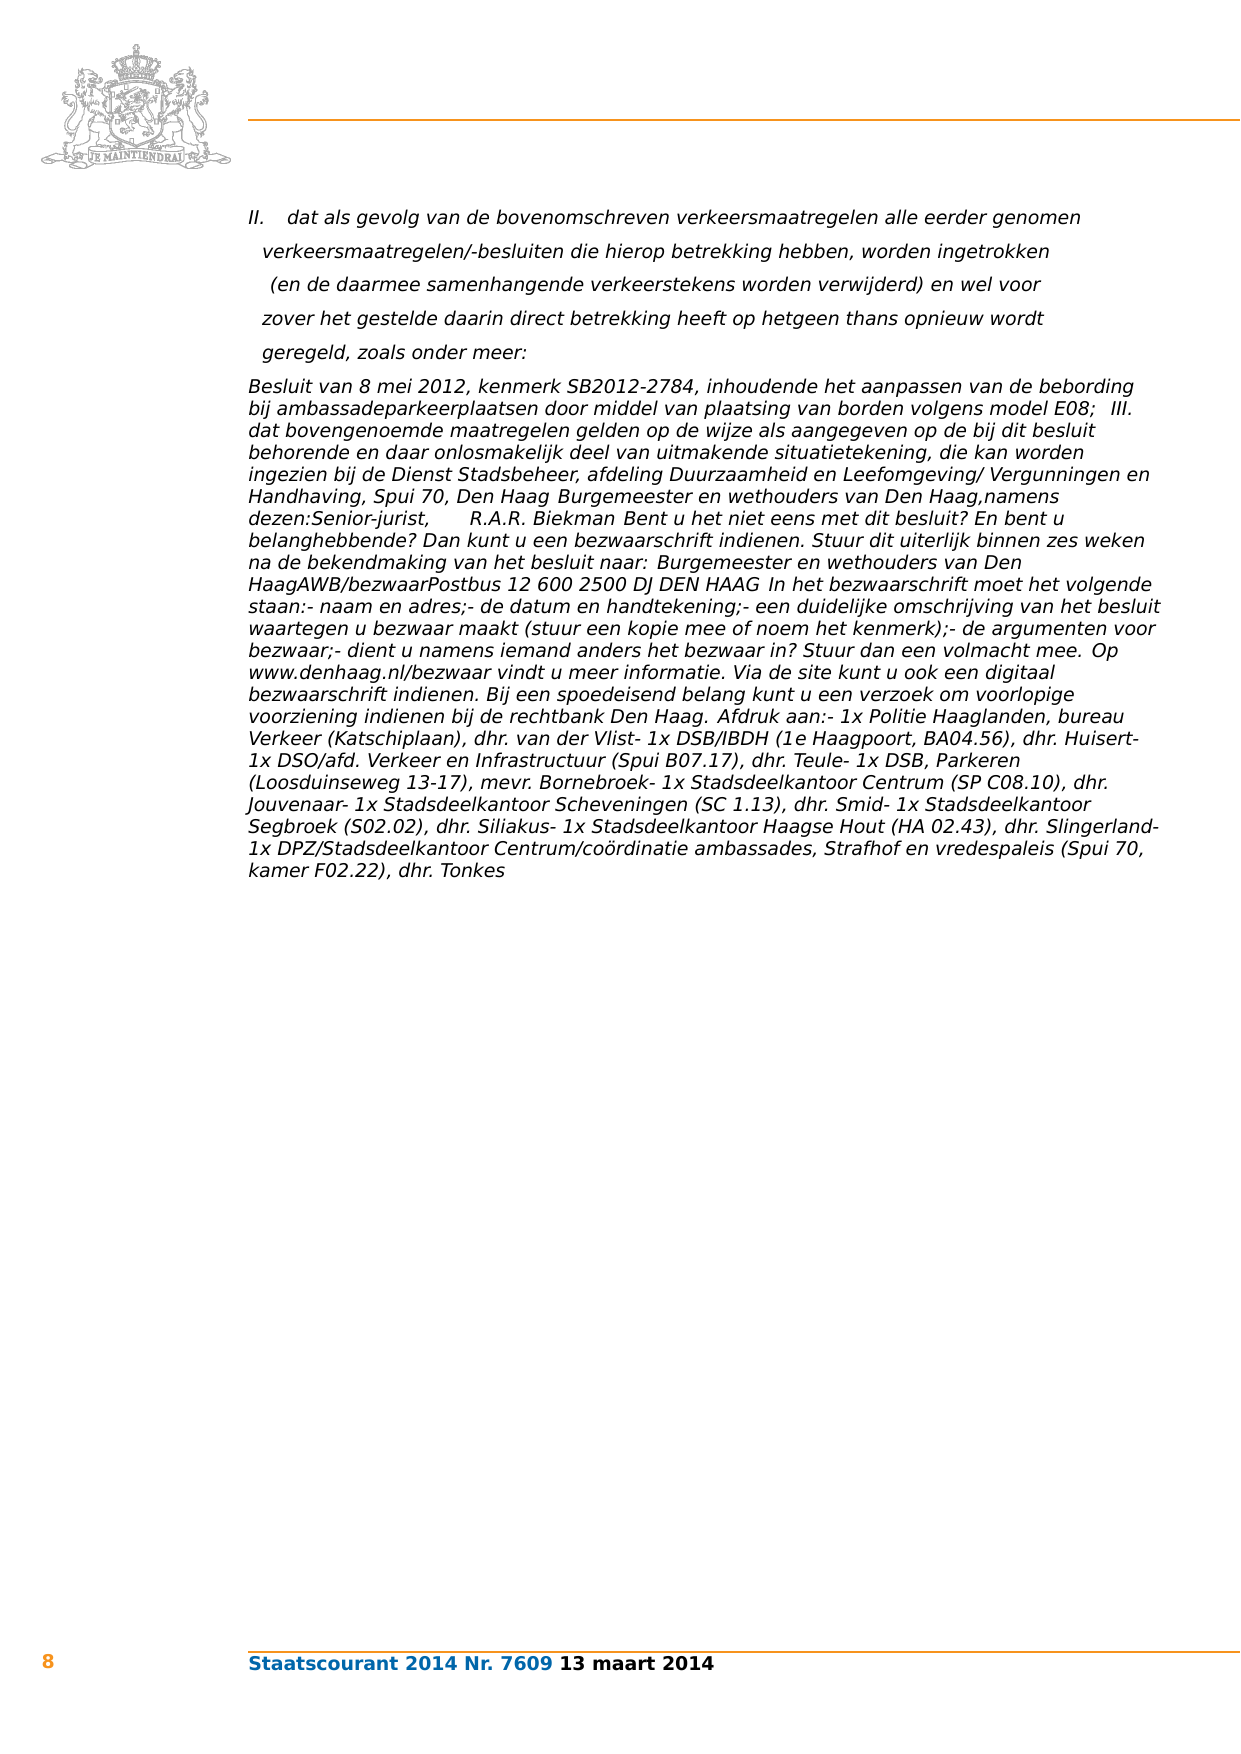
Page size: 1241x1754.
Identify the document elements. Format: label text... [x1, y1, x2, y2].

text verkeersmaatregelen/-besluiten die hierop betrekking hebben, worden ingetrokken [248, 241, 1163, 262]
text Besluit van 8 mei 2012, kenmerk SB2012-2784, inhoudende het aanpassen van de bebording bij ambassadeparkeerplaatsen door middel van plaatsing van borden volgens model E08; III. dat bovengenoemde maatregelen gelden op de wijze als aangegeven op de bij dit besluit behorende en daar onlosmakelijk deel van uitmakende situatietekening, die kan worden ingezien bij de Dienst Stadsbeheer, afdeling Duurzaamheid en Leefomgeving/ Vergunningen en Handhaving, Spui 70, Den Haag Burgemeester en wethouders van Den Haag,namens dezen:Senior-jurist, R.A.R. Biekman Bent u het niet eens met dit besluit? En bent u belanghebbende? Dan kunt u een bezwaarschrift indienen. Stuur dit uiterlijk binnen zes weken na de bekendmaking van het besluit naar: Burgemeester en wethouders van Den HaagAWB/bezwaarPostbus 12 600 2500 DJ DEN HAAG In het bezwaarschrift moet het volgende staan:- naam en adres;- de datum en handtekening;- een duidelijke omschrijving van het besluit waartegen u bezwaar maakt (stuur een kopie mee of noem het kenmerk);- de argumenten voor bezwaar;- dient u namens iemand anders het bezwaar in? Stuur dan een volmacht mee. Op www.denhaag.nl/bezwaar vindt u meer informatie. Via de site kunt u ook een digitaal bezwaarschrift indienen. Bij een spoedeisend belang kunt u een verzoek om voorlopige voorziening indienen bij de rechtbank Den Haag. Afdruk aan:- 1x Politie Haaglanden, bureau Verkeer (Katschiplaan), dhr. van der Vlist- 1x DSB/IBDH (1e Haagpoort, BA04.56), dhr. Huisert- 1x DSO/afd. Verkeer en Infrastructuur (Spui B07.17), dhr. Teule- 1x DSB, Parkeren (Loosduinseweg 13-17), mevr. Bornebroek- 1x Stadsdeelkantoor Centrum (SP C08.10), dhr. Jouvenaar- 1x Stadsdeelkantoor Scheveningen (SC 1.13), dhr. Smid- 1x Stadsdeelkantoor Segbroek (S02.02), dhr. Siliakus- 1x Stadsdeelkantoor Haagse Hout (HA 02.43), dhr. Slingerland- 1x DPZ/Stadsdeelkantoor Centrum/coördinatie ambassades, Strafhof en vredespaleis (Spui 70, kamer F02.22), dhr. Tonkes [248, 376, 1163, 881]
text zover het gestelde daarin direct betrekking heeft op hetgeen thans opnieuw wordt [248, 308, 1163, 330]
picture [41, 44, 231, 169]
text geregeld, zoals onder meer: [248, 342, 1163, 364]
text II. dat als gevolg van de bovenomschreven verkeersmaatregelen alle eerder genomen [248, 207, 1163, 229]
text (en de daarmee samenhangende verkeerstekens worden verwijderd) en wel voor [248, 274, 1163, 296]
